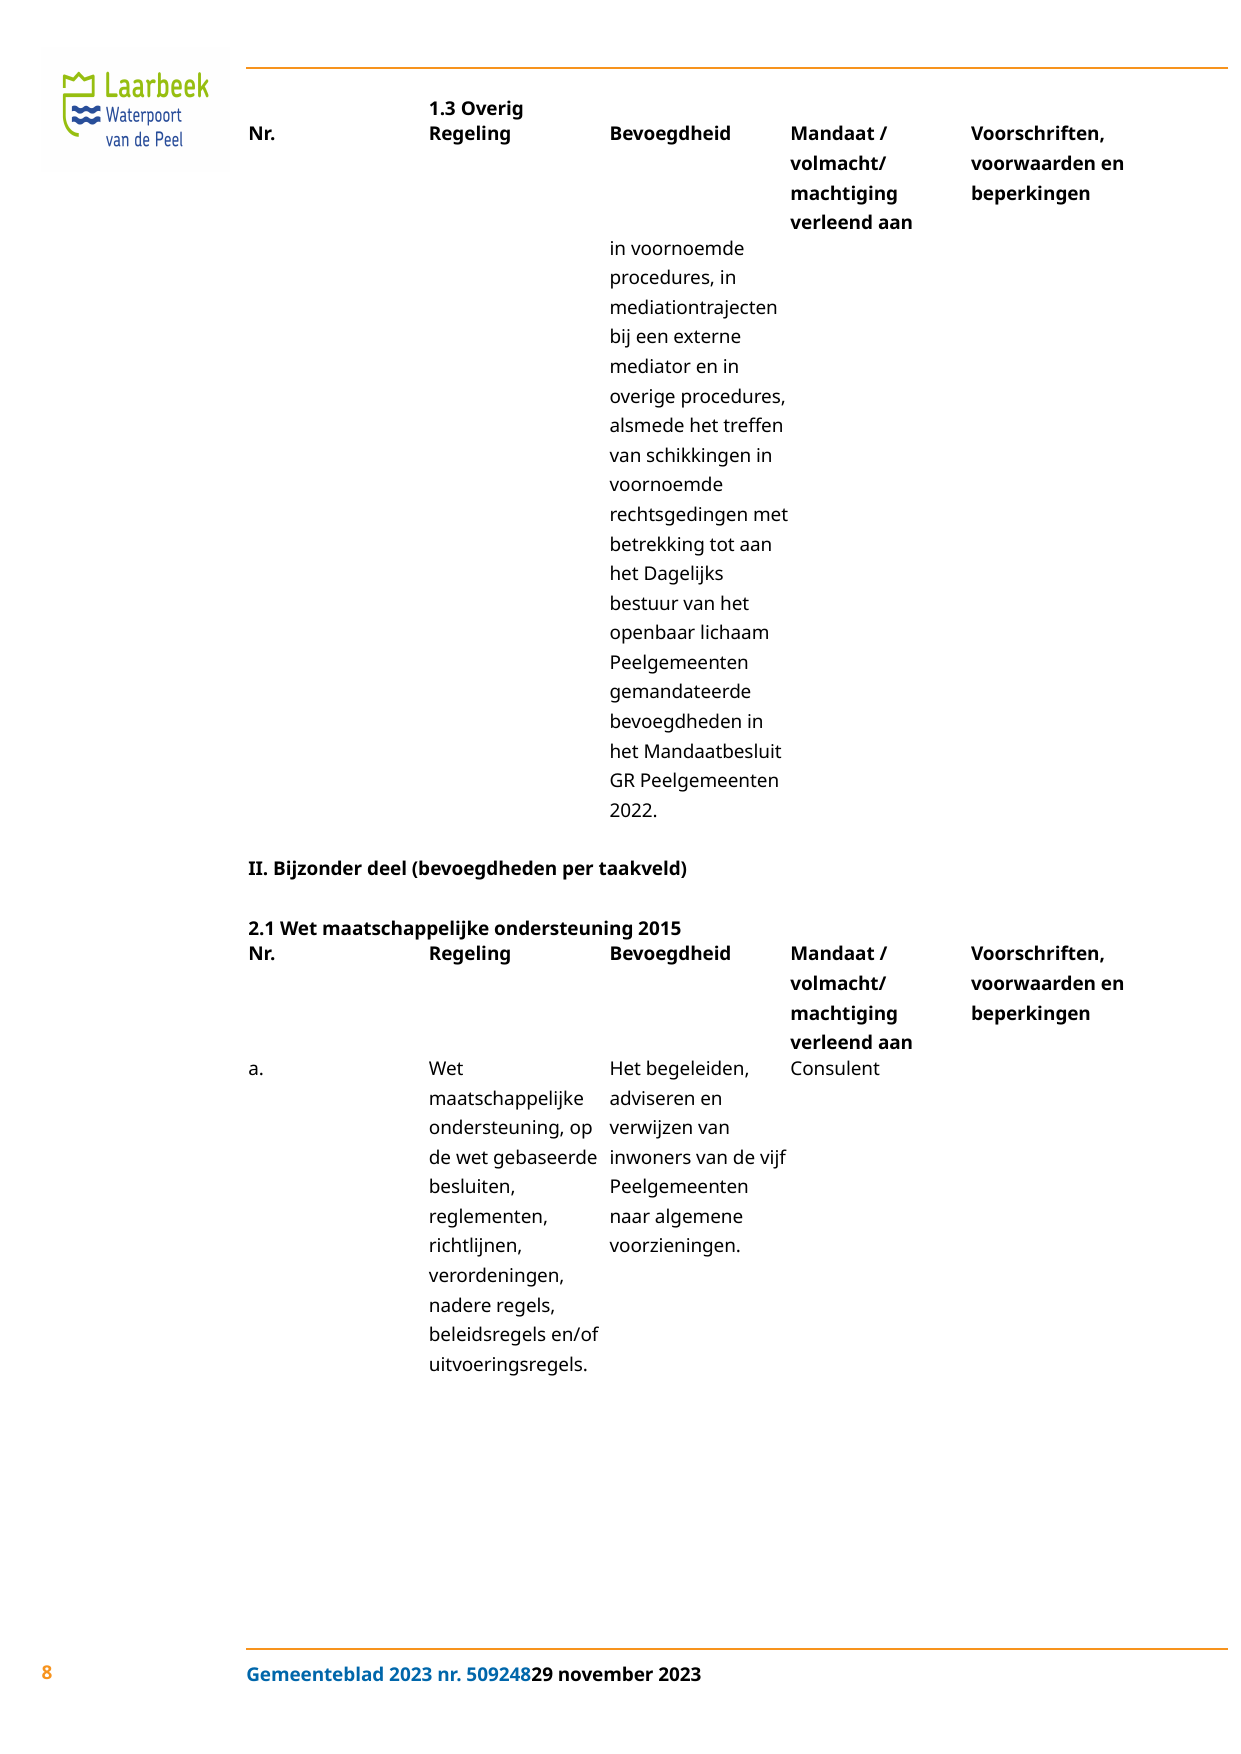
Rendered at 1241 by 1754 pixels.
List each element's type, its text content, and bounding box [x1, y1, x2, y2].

table_cell a. [248, 1055, 429, 1377]
table_cell [971, 1055, 1152, 1377]
table_cell Het begeleiden, adviseren en verwijzen van inwoners van de vijf Peelgemeenten naar algemene voorzieningen. [609, 1055, 790, 1377]
table_cell Nr. [248, 121, 429, 235]
table_header 1.3 Overig [429, 95, 1152, 121]
table_cell Consulent [790, 1055, 971, 1377]
table_cell Nr. [248, 941, 429, 1055]
table_cell Regeling [429, 121, 609, 235]
table_cell in voornoemde procedures, in mediationtrajecten bij een externe mediator en in overige procedures, alsmede het treffen van schikkingen in voornoemde rechtsgedingen met betrekking tot aan het Dagelijks bestuur van het openbaar lichaam Peelgemeenten gemandateerde bevoegdheden in het Mandaatbesluit GR Peelgemeenten 2022. [609, 235, 790, 823]
table_cell [248, 235, 429, 823]
table_cell Voorschriften, voorwaarden en beperkingen [971, 941, 1152, 1055]
table_cell [971, 235, 1152, 823]
table_header [248, 95, 429, 121]
table_cell Regeling [429, 941, 609, 1055]
table_cell Mandaat / volmacht/ machtiging verleend aan [790, 941, 971, 1055]
text II. Bijzonder deel (bevoegdheden per taakveld) [248, 856, 1152, 881]
picture [41, 47, 231, 172]
table_cell [790, 235, 971, 823]
table_header 2.1 Wet maatschappelijke ondersteuning 2015 [248, 915, 1152, 941]
table_cell [429, 235, 609, 823]
table_cell Bevoegdheid [609, 941, 790, 1055]
table_cell Voorschriften, voorwaarden en beperkingen [971, 121, 1152, 235]
table_cell Wet maatschappelijke ondersteuning, op de wet gebaseerde besluiten, reglementen, richtlijnen, verordeningen, nadere regels, beleidsregels en/of uitvoeringsregels. [429, 1055, 609, 1377]
table_cell Bevoegdheid [609, 121, 790, 235]
table_cell Mandaat / volmacht/ machtiging verleend aan [790, 121, 971, 235]
